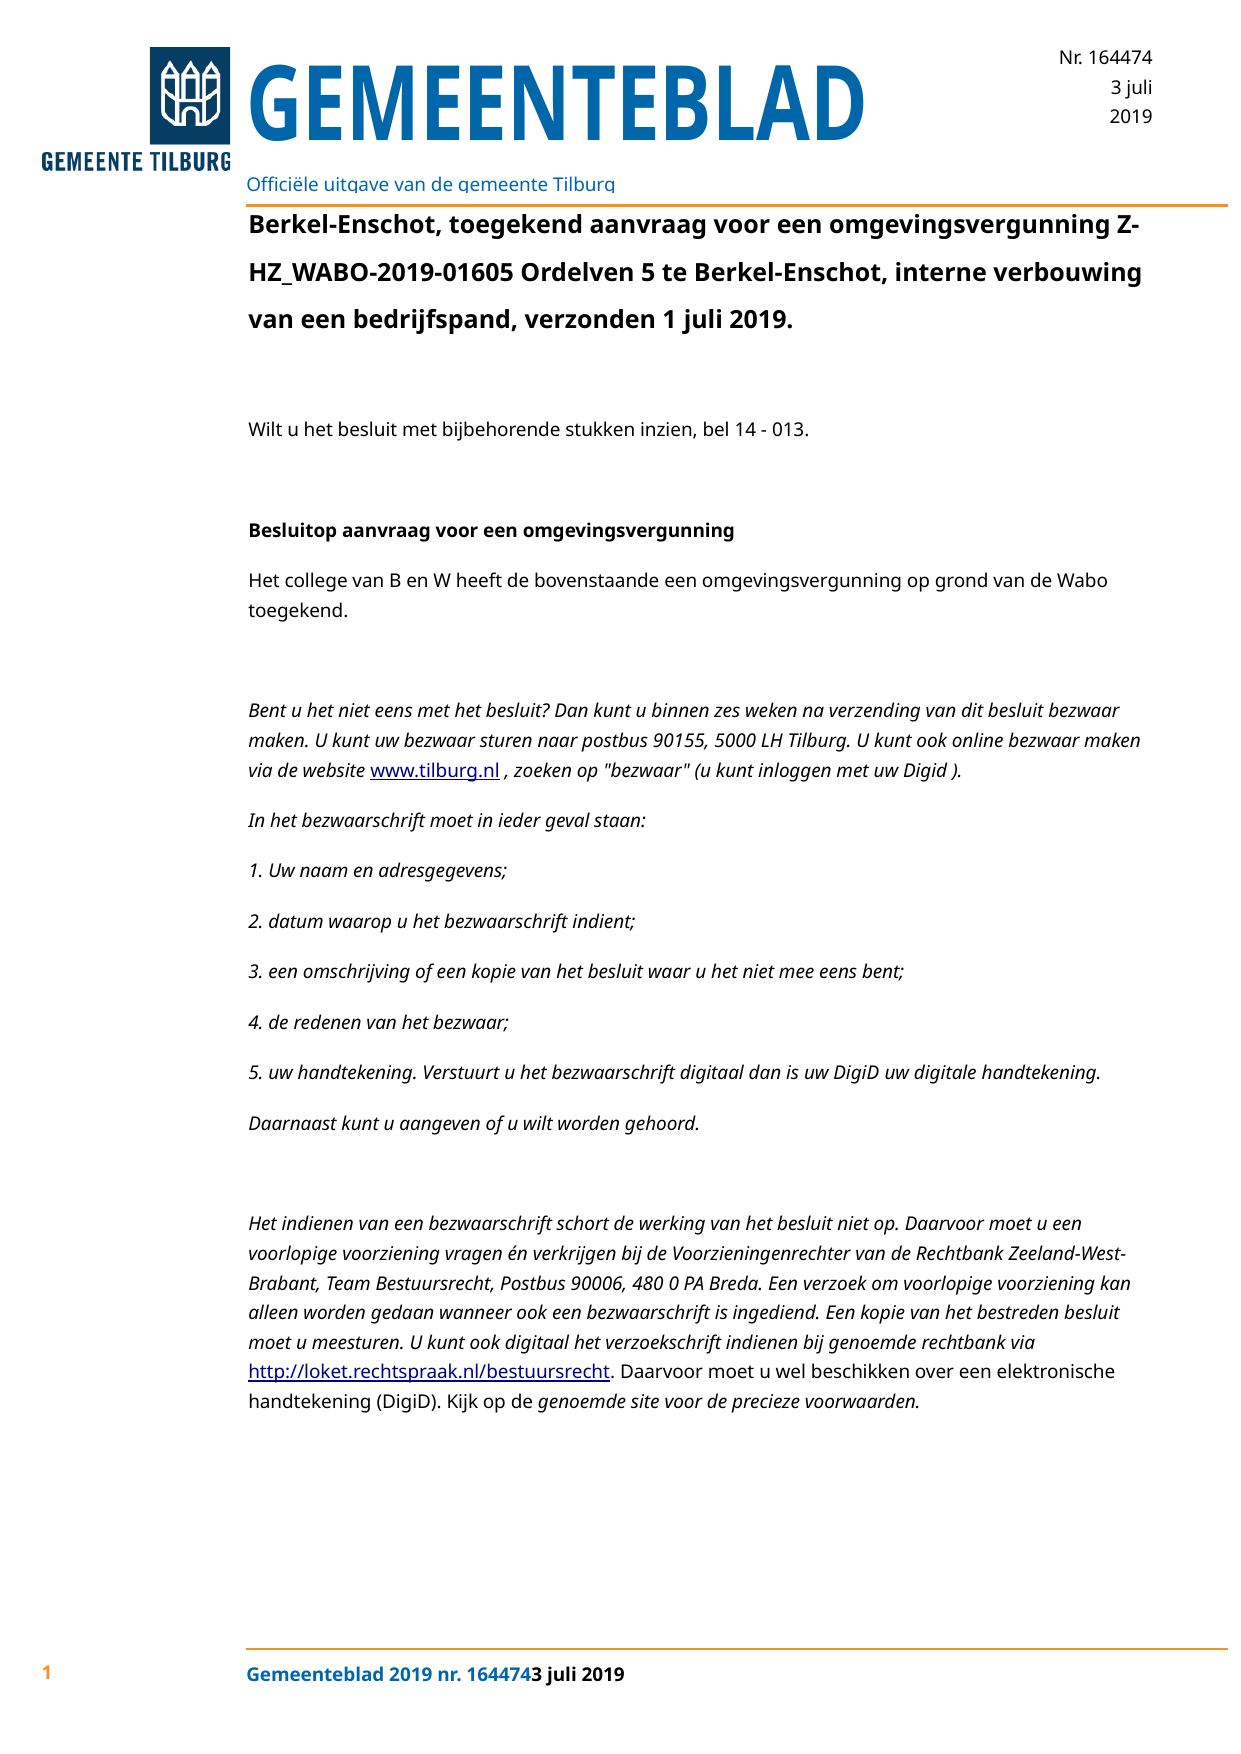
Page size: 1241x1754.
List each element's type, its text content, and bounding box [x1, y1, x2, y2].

text 3. een omschrijving of een kopie van het besluit waar u het niet mee eens bent; [248, 958, 1152, 984]
text Bent u het niet eens met het besluit? Dan kunt u binnen zes weken na verzending van dit besluit bezwaar maken. U kunt uw bezwaar sturen naar postbus 90155, 5000 LH Tilburg. U kunt ook online bezwaar maken via de website www.tilburg.nl , zoeken op "bezwaar" (u kunt inloggen met uw Digid ). [248, 698, 1152, 782]
text 4. de redenen van het bezwaar; [248, 1009, 1152, 1034]
text Het college van B en W heeft de bovenstaande een omgevingsvergunning op grond van de Wabo toegekend. [248, 567, 1152, 622]
text 5. uw handtekening. Verstuurt u het bezwaarschrift digitaal dan is uw DigiD uw digitale handtekening. [248, 1059, 1152, 1085]
text Berkel-Enschot, toegekend aanvraag voor een omgevingsvergunning Z-HZ_WABO-2019-01605 Ordelven 5 te Berkel-Enschot, interne verbouwing van een bedrijfspand, verzonden 1 juli 2019. [248, 207, 1152, 336]
text 1. Uw naam en adresgegevens; [248, 858, 1152, 883]
picture [41, 47, 231, 172]
text Wilt u het besluit met bijbehorende stukken inzien, bel 14 - 013. [248, 416, 1152, 442]
text 2. datum waarop u het bezwaarschrift indient; [248, 908, 1152, 934]
text Het indienen van een bezwaarschrift schort de werking van het besluit niet op. Daarvoor moet u een voorlopige voorziening vragen én verkrijgen bij de Voorzieningenrechter van de Rechtbank Zeeland-West-Brabant, Team Bestuursrecht, Postbus 90006, 480 0 PA Breda. Een verzoek om voorlopige voorziening kan alleen worden gedaan wanneer ook een bezwaarschrift is ingediend. Een kopie van het bestreden besluit moet u meesturen. U kunt ook digitaal het verzoekschrift indienen bij genoemde rechtbank via http://loket.rechtspraak.nl/bestuursrecht. Daarvoor moet u wel beschikken over een elektronische handtekening (DigiD). Kijk op de genoemde site voor de precieze voorwaarden. [248, 1211, 1152, 1414]
text Besluitop aanvraag voor een omgevingsvergunning [248, 517, 1152, 542]
text Daarnaast kunt u aangeven of u wilt worden gehoord. [248, 1110, 1152, 1135]
text In het bezwaarschrift moet in ieder geval staan: [248, 807, 1152, 833]
